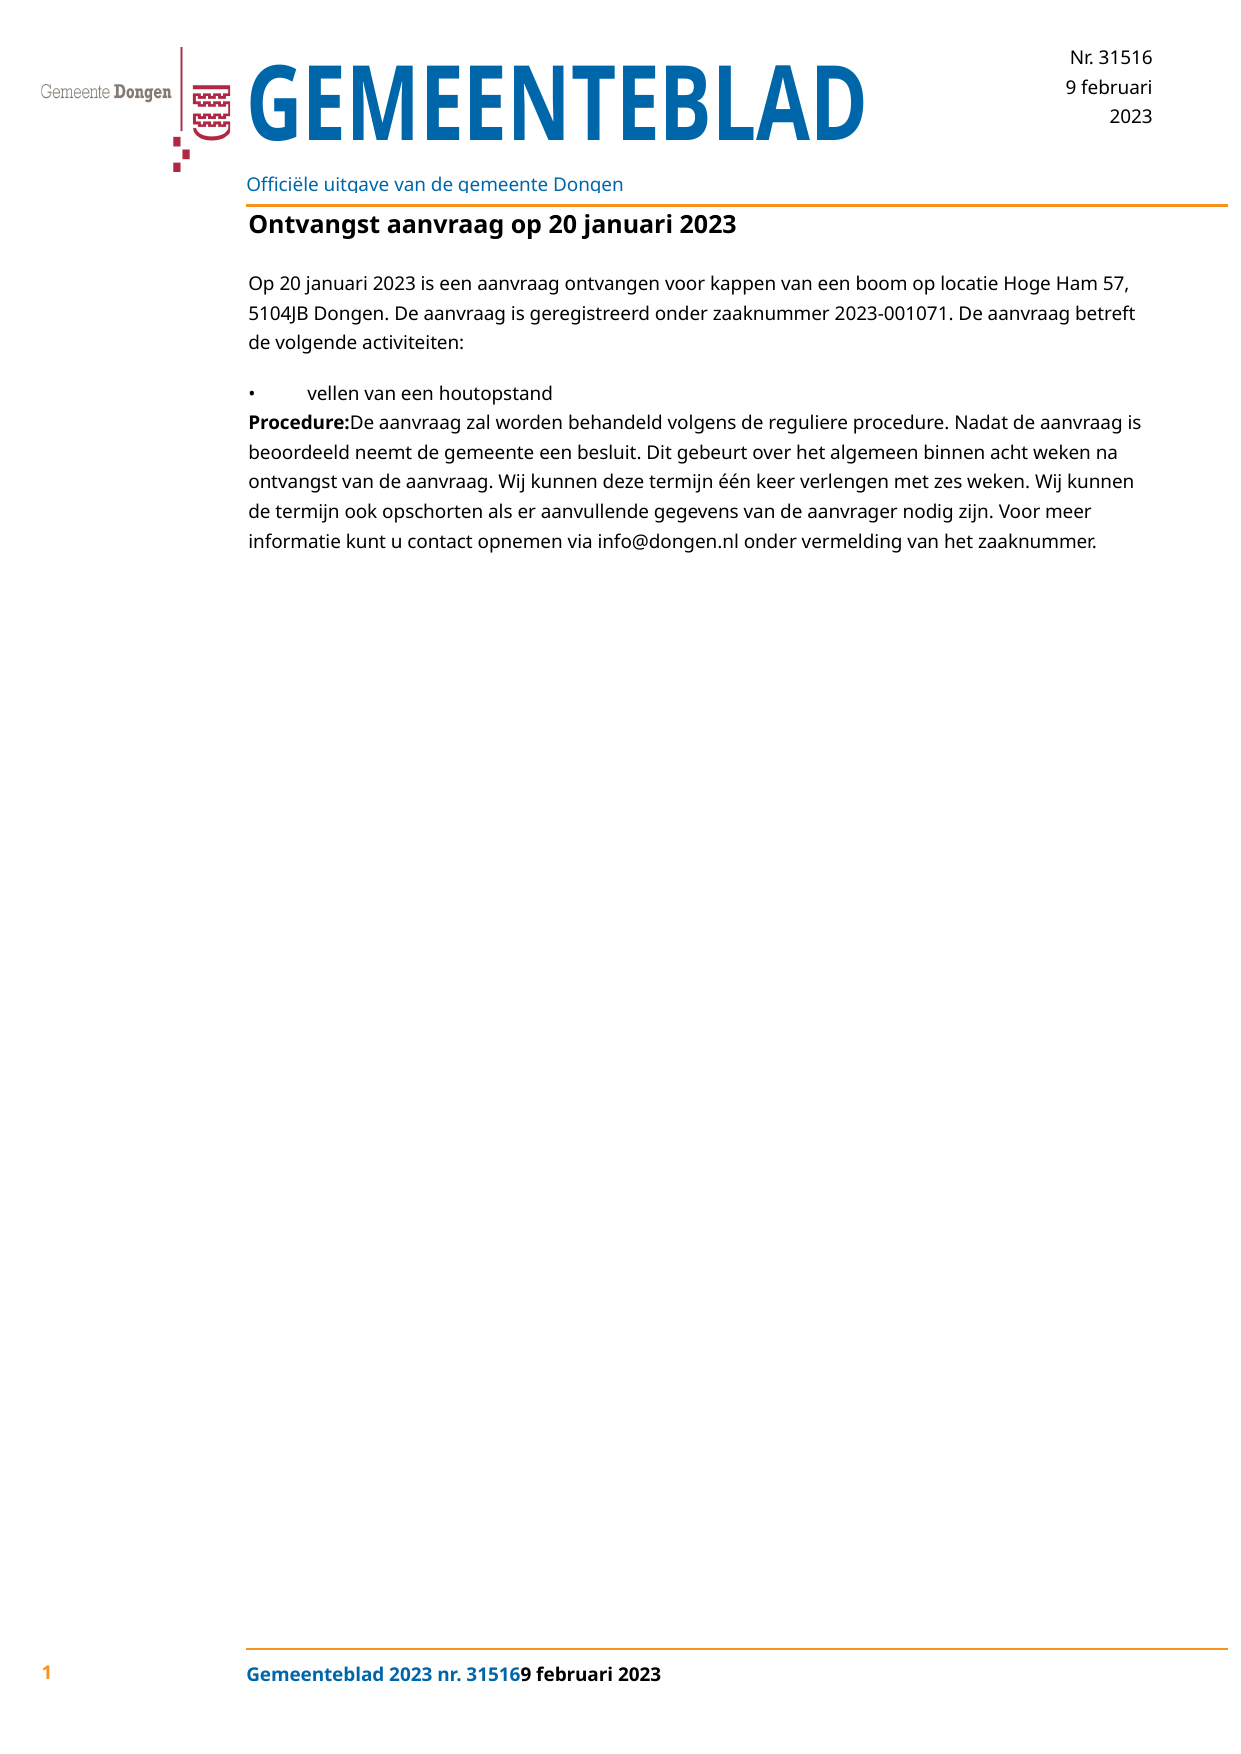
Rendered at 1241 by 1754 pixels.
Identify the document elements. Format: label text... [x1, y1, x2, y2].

text Op 20 januari 2023 is een aanvraag ontvangen voor kappen van een boom op locatie Hoge Ham 57, 5104JB Dongen. De aanvraag is geregistreerd onder zaaknummer 2023-001071. De aanvraag betreft de volgende activiteiten: [248, 270, 1152, 355]
text Ontvangst aanvraag op 20 januari 2023 [248, 207, 1152, 241]
picture [41, 47, 231, 172]
list vellen van een houtopstand [248, 380, 1152, 406]
text Procedure:De aanvraag zal worden behandeld volgens de reguliere procedure. Nadat de aanvraag is beoordeeld neemt de gemeente een besluit. Dit gebeurt over het algemeen binnen acht weken na ontvangst van de aanvraag. Wij kunnen deze termijn één keer verlengen met zes weken. Wij kunnen de termijn ook opschorten als er aanvullende gegevens van de aanvrager nodig zijn. Voor meer informatie kunt u contact opnemen via info@dongen.nl onder vermelding van het zaaknummer. [248, 409, 1152, 553]
